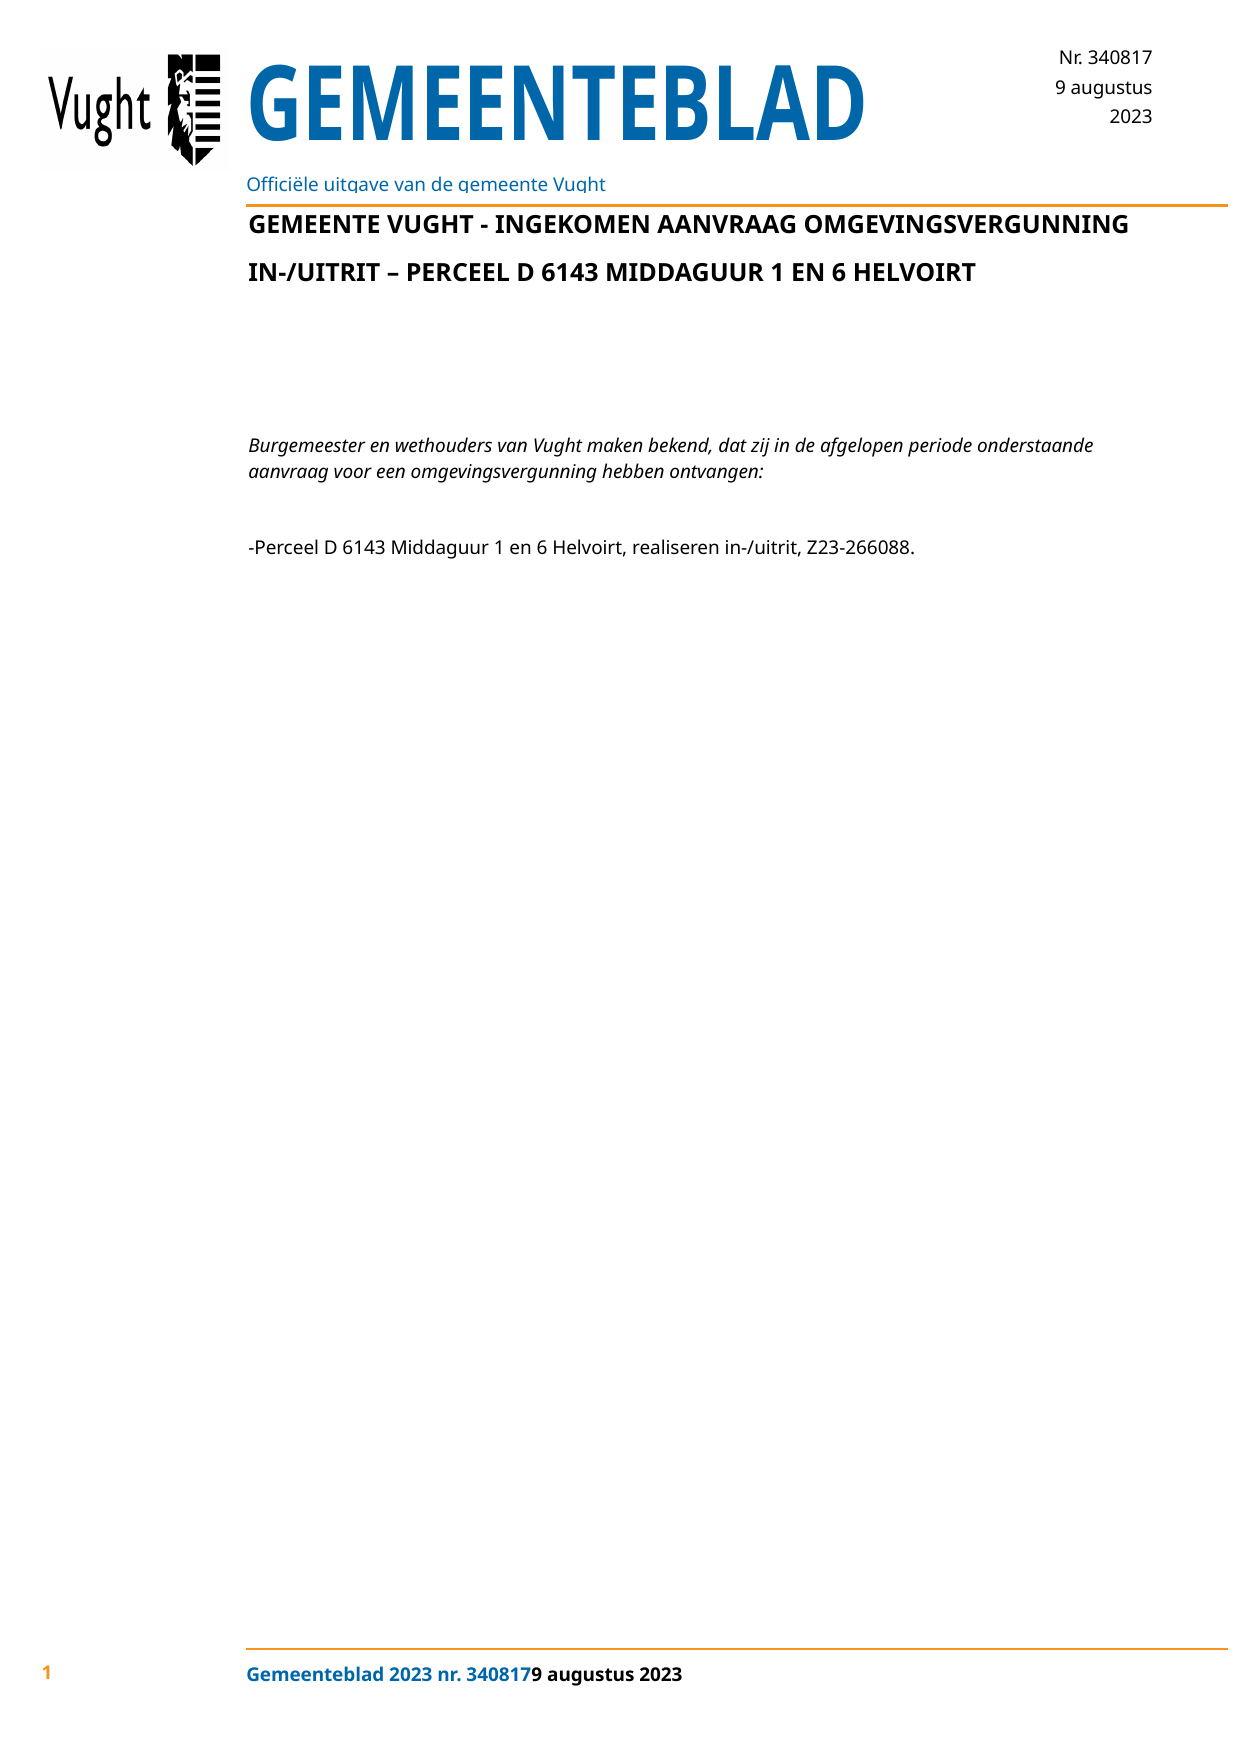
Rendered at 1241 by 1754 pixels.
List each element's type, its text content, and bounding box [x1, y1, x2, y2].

text -Perceel D 6143 Middaguur 1 en 6 Helvoirt, realiseren in-/uitrit, Z23-266088. [248, 534, 1152, 560]
picture [41, 47, 231, 172]
text GEMEENTE VUGHT - INGEKOMEN AANVRAAG OMGEVINGSVERGUNNING IN-/UITRIT – PERCEEL D 6143 MIDDAGUUR 1 EN 6 HELVOIRT [248, 207, 1152, 288]
text Burgemeester en wethouders van Vught maken bekend, dat zij in de afgelopen periode onderstaande aanvraag voor een omgevingsvergunning hebben ontvangen: [248, 432, 1152, 484]
